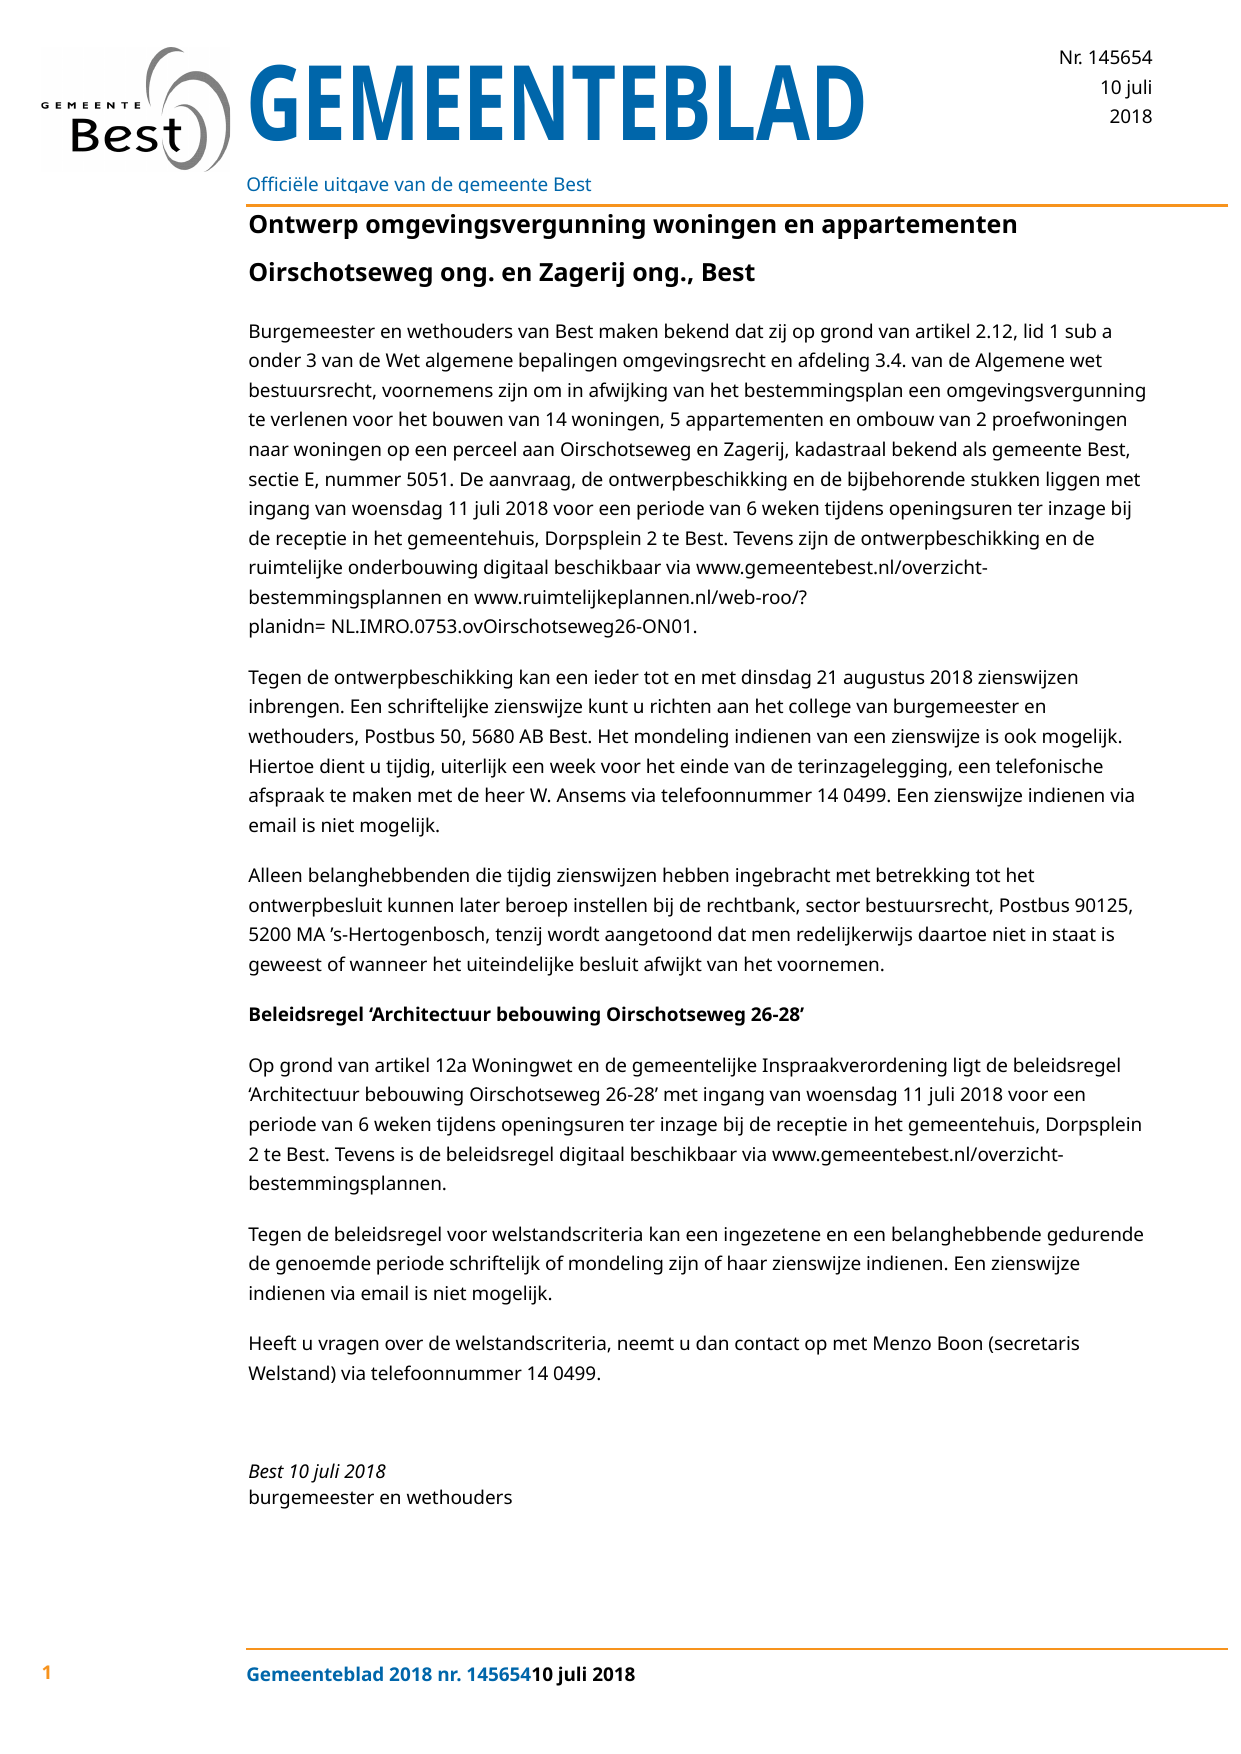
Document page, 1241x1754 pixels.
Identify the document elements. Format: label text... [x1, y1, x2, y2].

text Tegen de beleidsregel voor welstandscriteria kan een ingezetene en een belanghebbende gedurende de genoemde periode schriftelijk of mondeling zijn of haar zienswijze indienen. Een zienswijze indienen via email is niet mogelijk. [248, 1221, 1152, 1306]
text Beleidsregel ‘Architectuur bebouwing Oirschotseweg 26-28’ [248, 1002, 1152, 1027]
text Burgemeester en wethouders van Best maken bekend dat zij op grond van artikel 2.12, lid 1 sub a onder 3 van de Wet algemene bepalingen omgevingsrecht en afdeling 3.4. van de Algemene wet bestuursrecht, voornemens zijn om in afwijking van het bestemmingsplan een omgevingsvergunning te verlenen voor het bouwen van 14 woningen, 5 appartementen en ombouw van 2 proefwoningen naar woningen op een perceel aan Oirschotseweg en Zagerij, kadastraal bekend als gemeente Best, sectie E, nummer 5051. De aanvraag, de ontwerpbeschikking en de bijbehorende stukken liggen met ingang van woensdag 11 juli 2018 voor een periode van 6 weken tijdens openingsuren ter inzage bij de receptie in het gemeentehuis, Dorpsplein 2 te Best. Tevens zijn de ontwerpbeschikking en de ruimtelijke onderbouwing digitaal beschikbaar via www.gemeentebest.nl/overzicht-bestemmingsplannen en www.ruimtelijkeplannen.nl/web-roo/?planidn= NL.IMRO.0753.ovOirschotseweg26-ON01. [248, 318, 1152, 639]
text burgemeester en wethouders [248, 1484, 1152, 1510]
text Alleen belanghebbenden die tijdig zienswijzen hebben ingebracht met betrekking tot het ontwerpbesluit kunnen later beroep instellen bij de rechtbank, sector bestuursrecht, Postbus 90125, 5200 MA ’s-Hertogenbosch, tenzij wordt aangetoond dat men redelijkerwijs daartoe niet in staat is geweest of wanneer het uiteindelijke besluit afwijkt van het voornemen. [248, 862, 1152, 977]
text Ontwerp omgevingsvergunning woningen en appartementen Oirschotseweg ong. en Zagerij ong., Best [248, 207, 1152, 288]
text Tegen de ontwerpbeschikking kan een ieder tot en met dinsdag 21 augustus 2018 zienswijzen inbrengen. Een schriftelijke zienswijze kunt u richten aan het college van burgemeester en wethouders, Postbus 50, 5680 AB Best. Het mondeling indienen van een zienswijze is ook mogelijk. Hiertoe dient u tijdig, uiterlijk een week voor het einde van de terinzagelegging, een telefonische afspraak te maken met de heer W. Ansems via telefoonnummer 14 0499. Een zienswijze indienen via email is niet mogelijk. [248, 664, 1152, 838]
picture [41, 47, 231, 172]
text Best 10 juli 2018 [248, 1458, 1152, 1484]
text Heeft u vragen over de welstandscriteria, neemt u dan contact op met Menzo Boon (secretaris Welstand) via telefoonnummer 14 0499. [248, 1330, 1152, 1386]
text Op grond van artikel 12a Woningwet en de gemeentelijke Inspraakverordening ligt de beleidsregel ‘Architectuur bebouwing Oirschotseweg 26-28’ met ingang van woensdag 11 juli 2018 voor een periode van 6 weken tijdens openingsuren ter inzage bij de receptie in het gemeentehuis, Dorpsplein 2 te Best. Tevens is de beleidsregel digitaal beschikbaar via www.gemeentebest.nl/overzicht-bestemmingsplannen. [248, 1052, 1152, 1196]
